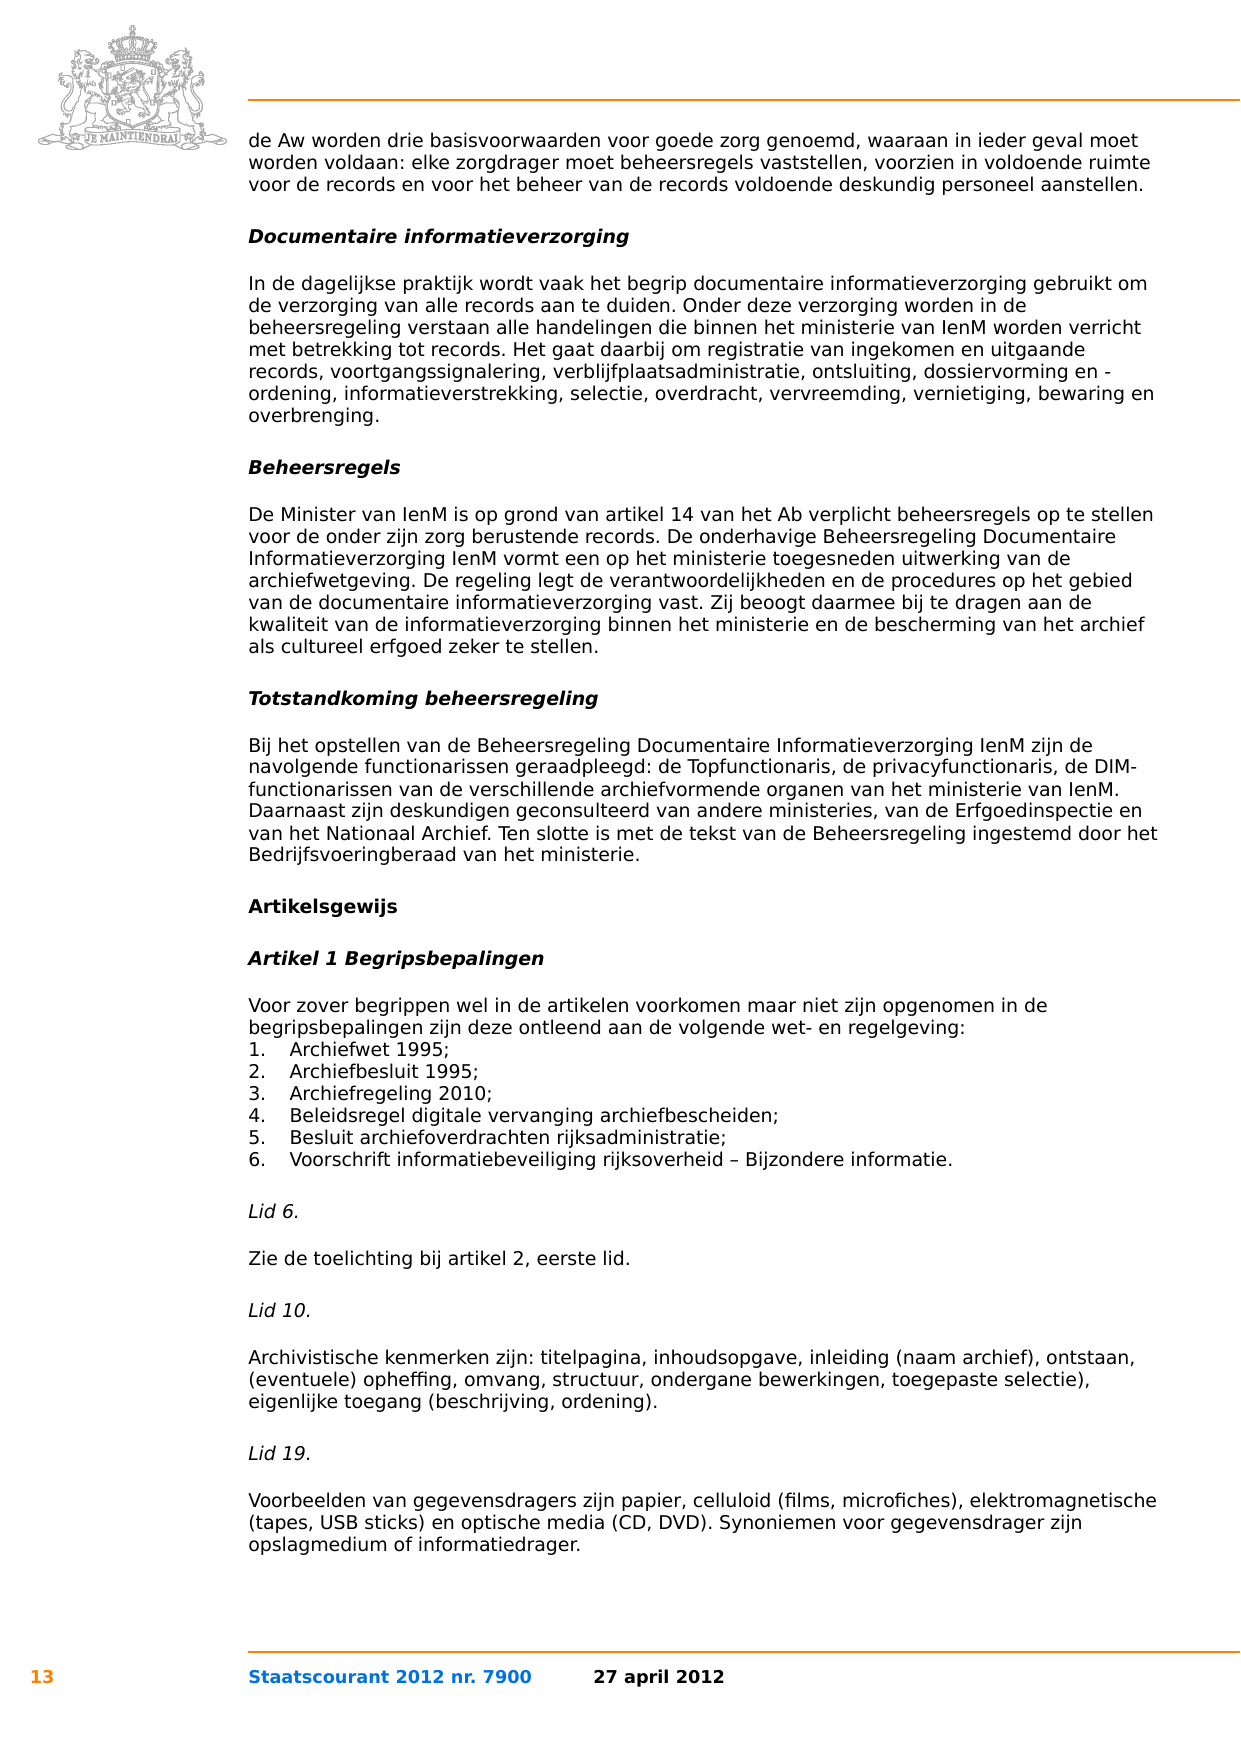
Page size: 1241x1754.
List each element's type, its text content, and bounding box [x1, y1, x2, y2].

subtitle Beheersregels [248, 457, 1163, 479]
text Archivistische kenmerken zijn: titelpagina, inhoudsopgave, inleiding (naam archief), ontstaan, (eventuele) opheffing, omvang, structuur, ondergane bewerkingen, toegepaste selectie), eigenlijke toegang (beschrijving, ordening). [248, 1347, 1163, 1413]
text Zie de toelichting bij artikel 2, eerste lid. [248, 1248, 1163, 1270]
text Voorbeelden van gegevensdragers zijn papier, celluloid (films, microfiches), elektromagnetische (tapes, USB sticks) en optische media (CD, DVD). Synoniemen voor gegevensdrager zijn opslagmedium of informatiedrager. [248, 1490, 1163, 1556]
subtitle Lid 10. [248, 1300, 1163, 1322]
text Voor zover begrippen wel in de artikelen voorkomen maar niet zijn opgenomen in de begripsbepalingen zijn deze ontleend aan de volgende wet- en regelgeving: [248, 995, 1163, 1039]
picture [38, 25, 227, 150]
text 4. Beleidsregel digitale vervanging archiefbescheiden; [248, 1105, 1163, 1127]
subtitle Totstandkoming beheersregeling [248, 687, 1163, 709]
text 3. Archiefregeling 2010; [248, 1083, 1163, 1105]
subtitle Lid 19. [248, 1443, 1163, 1465]
text de Aw worden drie basisvoorwaarden voor goede zorg genoemd, waaraan in ieder geval moet worden voldaan: elke zorgdrager moet beheersregels vaststellen, voorzien in voldoende ruimte voor de records en voor het beheer van de records voldoende deskundig personeel aanstellen. [248, 130, 1163, 196]
subtitle Documentaire informatieverzorging [248, 226, 1163, 248]
subtitle Lid 6. [248, 1201, 1163, 1223]
subtitle Artikelsgewijs [248, 896, 1163, 918]
text 2. Archiefbesluit 1995; [248, 1061, 1163, 1083]
text Bij het opstellen van de Beheersregeling Documentaire Informatieverzorging IenM zijn de navolgende functionarissen geraadpleegd: de Topfunctionaris, de privacyfunctionaris, de DIM-functionarissen van de verschillende archiefvormende organen van het ministerie van IenM. Daarnaast zijn deskundigen geconsulteerd van andere ministeries, van de Erfgoedinspectie en van het Nationaal Archief. Ten slotte is met de tekst van de Beheersregeling ingestemd door het Bedrijfsvoeringberaad van het ministerie. [248, 734, 1163, 866]
text 5. Besluit archiefoverdrachten rijksadministratie; [248, 1127, 1163, 1149]
text In de dagelijkse praktijk wordt vaak het begrip documentaire informatieverzorging gebruikt om de verzorging van alle records aan te duiden. Onder deze verzorging worden in de beheersregeling verstaan alle handelingen die binnen het ministerie van IenM worden verricht met betrekking tot records. Het gaat daarbij om registratie van ingekomen en uitgaande records, voortgangssignalering, verblijfplaatsadministratie, ontsluiting, dossiervorming en -ordening, informatieverstrekking, selectie, overdracht, vervreemding, vernietiging, bewaring en overbrenging. [248, 273, 1163, 427]
subtitle Artikel 1 Begripsbepalingen [248, 948, 1163, 970]
text De Minister van IenM is op grond van artikel 14 van het Ab verplicht beheersregels op te stellen voor de onder zijn zorg berustende records. De onderhavige Beheersregeling Documentaire Informatieverzorging IenM vormt een op het ministerie toegesneden uitwerking van de archiefwetgeving. De regeling legt de verantwoordelijkheden en de procedures op het gebied van de documentaire informatieverzorging vast. Zij beoogt daarmee bij te dragen aan de kwaliteit van de informatieverzorging binnen het ministerie en de bescherming van het archief als cultureel erfgoed zeker te stellen. [248, 504, 1163, 657]
text 1. Archiefwet 1995; [248, 1039, 1163, 1061]
text 6. Voorschrift informatiebeveiliging rijksoverheid – Bijzondere informatie. [248, 1149, 1163, 1171]
